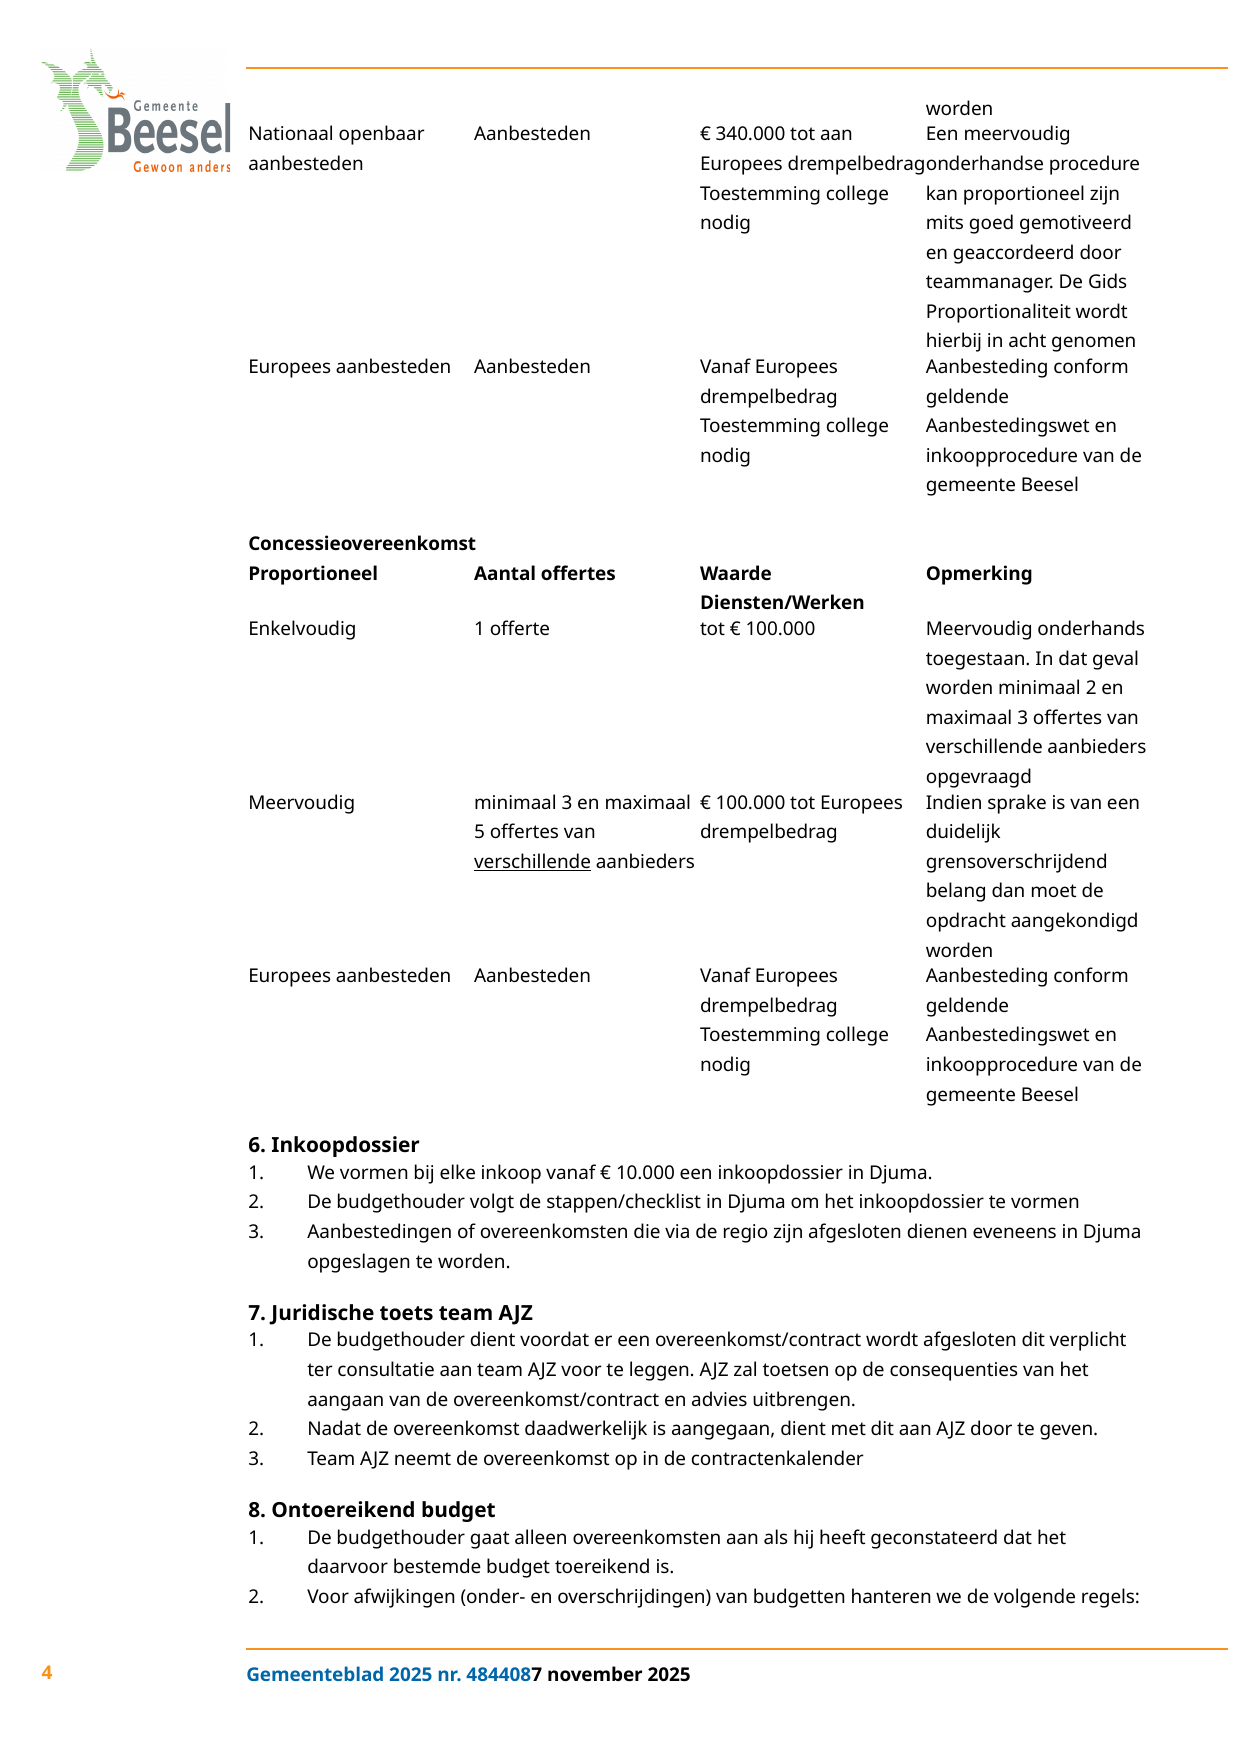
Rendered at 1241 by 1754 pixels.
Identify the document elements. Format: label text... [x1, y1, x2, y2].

table_header Aantal offertes [474, 560, 700, 615]
text 7. Juridische toets team AJZ [248, 1298, 1152, 1327]
table_cell [248, 95, 474, 121]
table_cell Aanbesteden [474, 963, 700, 1107]
picture [41, 47, 231, 172]
list De budgethouder volgt de stappen/checklist in Djuma om het inkoopdossier te vormen [248, 1189, 1152, 1214]
table_cell Meervoudig onderhands toegestaan. In dat geval worden minimaal 2 en maximaal 3 offertes van verschillende aanbieders opgevraagd [926, 615, 1152, 789]
text Concessieovereenkomst [248, 530, 1152, 556]
table_cell Indien sprake is van een duidelijk grensoverschrijdend belang dan moet de opdracht aangekondigd worden [926, 789, 1152, 962]
list Aanbestedingen of overeenkomsten die via de regio zijn afgesloten dienen eveneens in Djuma opgeslagen te worden. [248, 1218, 1152, 1273]
table_cell worden [926, 95, 1152, 121]
table_cell Europees aanbesteden [248, 353, 474, 497]
table_cell Enkelvoudig [248, 615, 474, 789]
table_cell [700, 95, 926, 121]
list De budgethouder gaat alleen overeenkomsten aan als hij heeft geconstateerd dat het daarvoor bestemde budget toereikend is. [248, 1524, 1152, 1579]
table_cell Europees aanbesteden [248, 963, 474, 1107]
table_cell minimaal 3 en maximaal 5 offertes van verschillende aanbieders [474, 789, 700, 962]
table_cell tot € 100.000 [700, 615, 926, 789]
text 8. Ontoereikend budget [248, 1495, 1152, 1524]
table_cell Een meervoudig onderhandse procedure kan proportioneel zijn mits goed gemotiveerd en geaccordeerd door teammanager. De Gids Proportionaliteit wordt hierbij in acht genomen [926, 121, 1152, 353]
table_cell 1 offerte [474, 615, 700, 789]
table_cell Vanaf Europees drempelbedrag Toestemming college nodig [700, 353, 926, 497]
list De budgethouder dient voordat er een overeenkomst/contract wordt afgesloten dit verplicht ter consultatie aan team AJZ voor te leggen. AJZ zal toetsen op de consequenties van het aangaan van de overeenkomst/contract en advies uitbrengen. [248, 1327, 1152, 1412]
list We vormen bij elke inkoop vanaf € 10.000 een inkoopdossier in Djuma. [248, 1159, 1152, 1185]
table_cell € 100.000 tot Europees drempelbedrag [700, 789, 926, 962]
table_cell Aanbesteding conform geldende Aanbestedingswet en inkoopprocedure van de gemeente Beesel [926, 353, 1152, 497]
table_cell Aanbesteding conform geldende Aanbestedingswet en inkoopprocedure van de gemeente Beesel [926, 963, 1152, 1107]
table_cell € 340.000 tot aan Europees drempelbedrag Toestemming college nodig [700, 121, 926, 353]
list Nadat de overeenkomst daadwerkelijk is aangegaan, dient met dit aan AJZ door te geven. [248, 1415, 1152, 1441]
table_header Proportioneel [248, 560, 474, 615]
table_cell Aanbesteden [474, 121, 700, 353]
table_cell Nationaal openbaar aanbesteden [248, 121, 474, 353]
table_cell Meervoudig [248, 789, 474, 962]
text 6. Inkoopdossier [248, 1131, 1152, 1159]
table_header Waarde Diensten/Werken [700, 560, 926, 615]
table_header Opmerking [926, 560, 1152, 615]
table_cell Aanbesteden [474, 353, 700, 497]
list Voor afwijkingen (onder- en overschrijdingen) van budgetten hanteren we de volgende regels: [248, 1583, 1152, 1609]
table_cell Vanaf Europees drempelbedrag Toestemming college nodig [700, 963, 926, 1107]
table_cell [474, 95, 700, 121]
list Team AJZ neemt de overeenkomst op in de contractenkalender [248, 1445, 1152, 1471]
